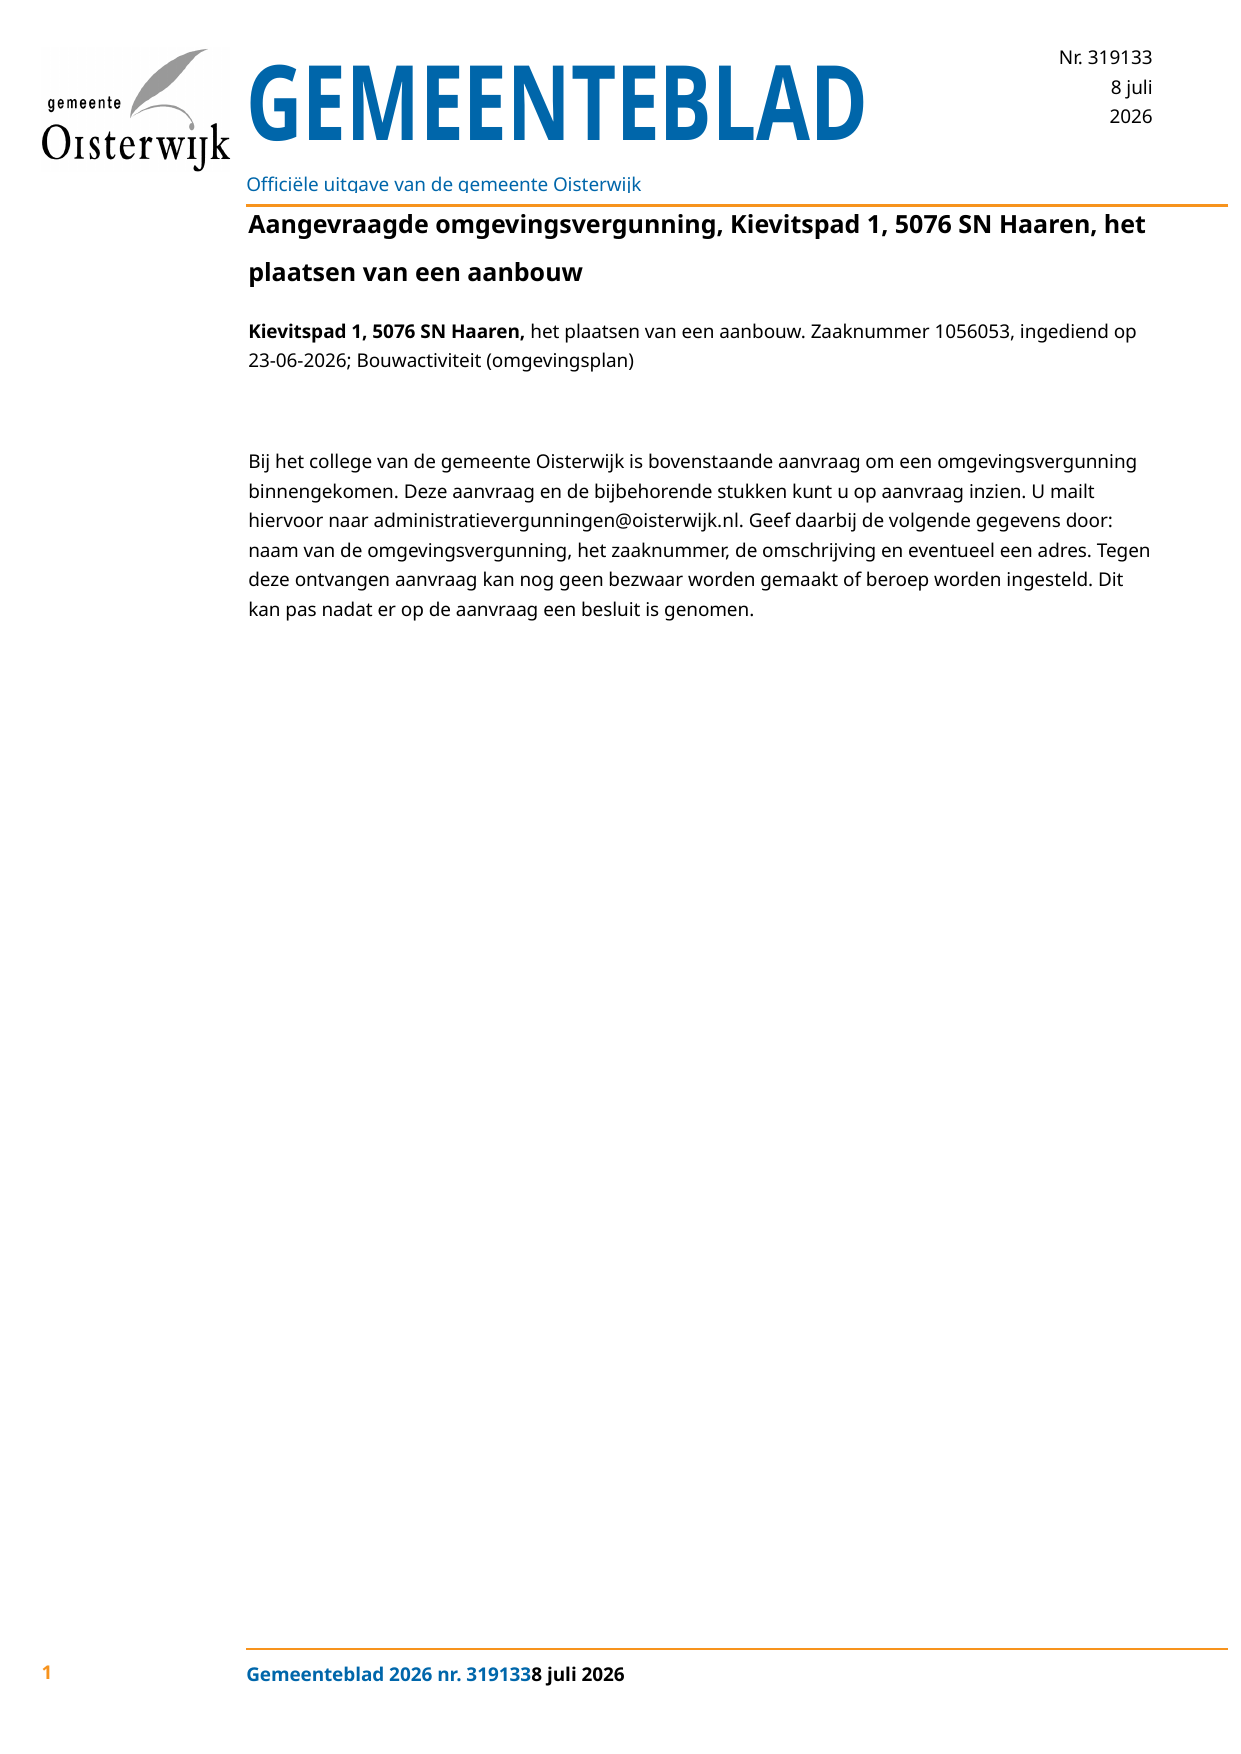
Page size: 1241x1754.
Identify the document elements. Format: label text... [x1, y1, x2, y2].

text Aangevraagde omgevingsvergunning, Kievitspad 1, 5076 SN Haaren, het plaatsen van een aanbouw [248, 207, 1152, 288]
text Kievitspad 1, 5076 SN Haaren, het plaatsen van een aanbouw. Zaaknummer 1056053, ingediend op 23-06-2026; Bouwactiviteit (omgevingsplan) [248, 318, 1152, 373]
text Bij het college van de gemeente Oisterwijk is bovenstaande aanvraag om een omgevingsvergunning binnengekomen. Deze aanvraag en de bijbehorende stukken kunt u op aanvraag inzien. U mailt hiervoor naar administratievergunningen@oisterwijk.nl. Geef daarbij de volgende gegevens door: naam van de omgevingsvergunning, het zaaknummer, de omschrijving en eventueel een adres. Tegen deze ontvangen aanvraag kan nog geen bezwaar worden gemaakt of beroep worden ingesteld. Dit kan pas nadat er op de aanvraag een besluit is genomen. [248, 448, 1152, 622]
picture [41, 47, 231, 172]
